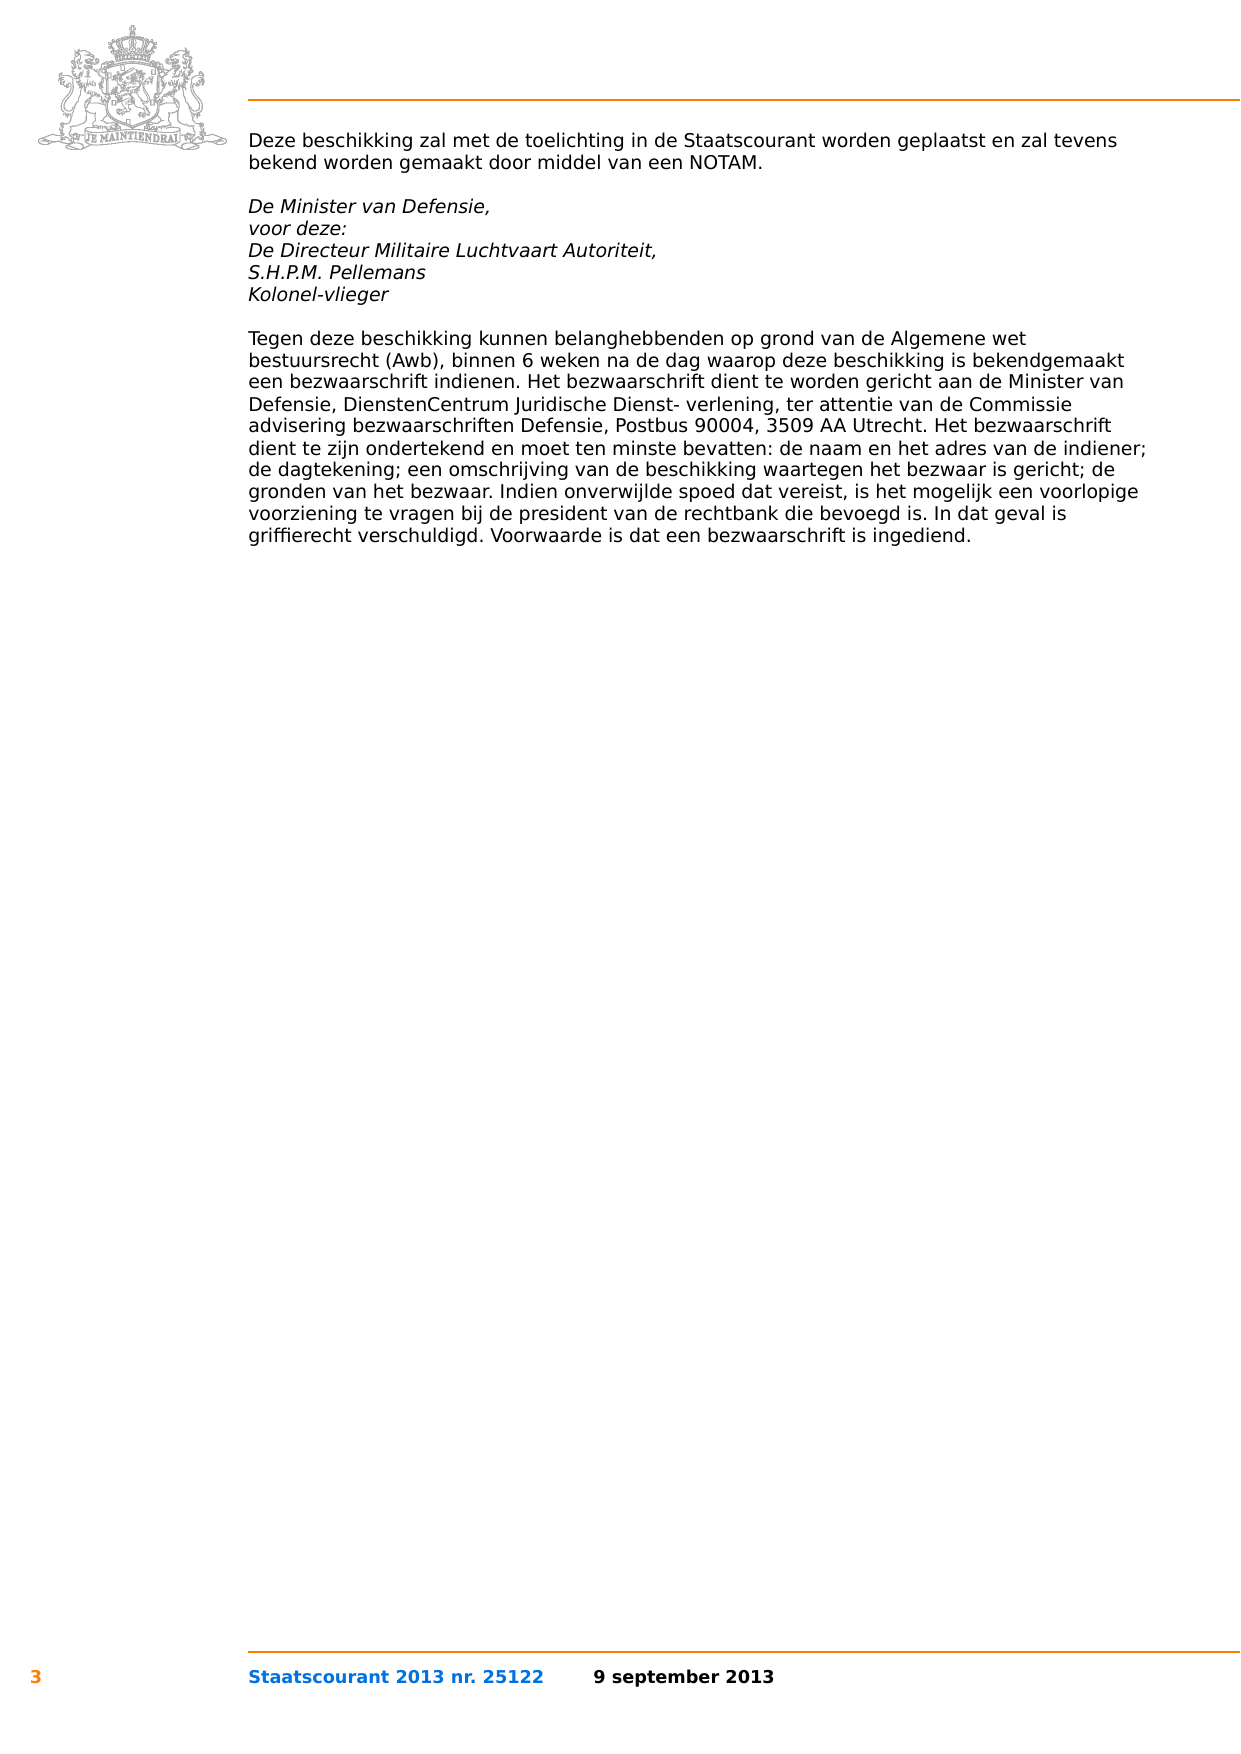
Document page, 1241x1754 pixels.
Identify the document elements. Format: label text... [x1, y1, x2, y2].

picture [38, 25, 227, 150]
text Deze beschikking zal met de toelichting in de Staatscourant worden geplaatst en zal tevens bekend worden gemaakt door middel van een NOTAM. [248, 130, 1163, 174]
text De Minister van Defensie, voor deze: De Directeur Militaire Luchtvaart Autoriteit, S.H.P.M. Pellemans Kolonel-vlieger [248, 196, 1163, 306]
text Tegen deze beschikking kunnen belanghebbenden op grond van de Algemene wet bestuursrecht (Awb), binnen 6 weken na de dag waarop deze beschikking is bekendgemaakt een bezwaarschrift indienen. Het bezwaarschrift dient te worden gericht aan de Minister van Defensie, DienstenCentrum Juridische Dienst- verlening, ter attentie van de Commissie advisering bezwaarschriften Defensie, Postbus 90004, 3509 AA Utrecht. Het bezwaarschrift dient te zijn ondertekend en moet ten minste bevatten: de naam en het adres van de indiener; de dagtekening; een omschrijving van de beschikking waartegen het bezwaar is gericht; de gronden van het bezwaar. Indien onverwijlde spoed dat vereist, is het mogelijk een voorlopige voorziening te vragen bij de president van de rechtbank die bevoegd is. In dat geval is griffierecht verschuldigd. Voorwaarde is dat een bezwaarschrift is ingediend. [248, 327, 1163, 547]
